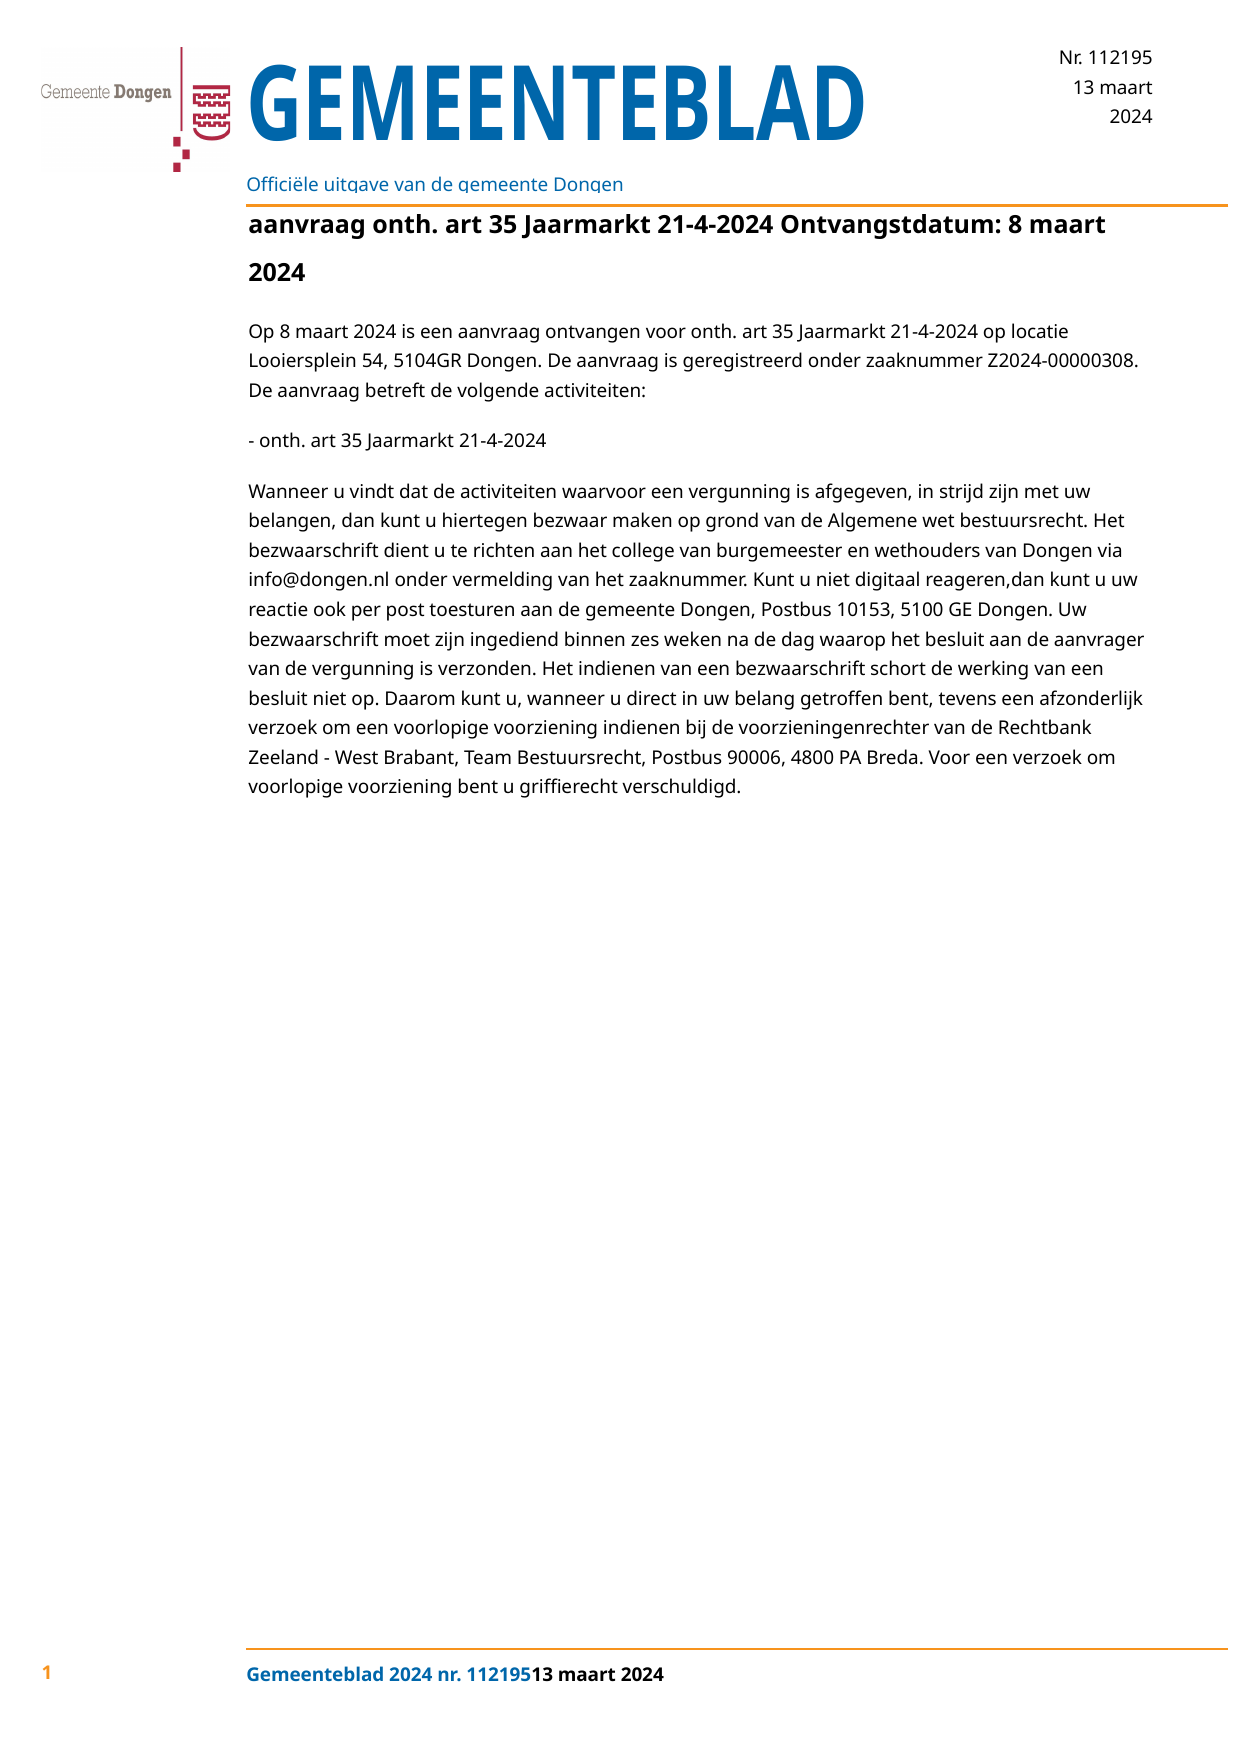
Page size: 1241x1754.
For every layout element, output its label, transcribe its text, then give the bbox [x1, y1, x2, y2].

text Op 8 maart 2024 is een aanvraag ontvangen voor onth. art 35 Jaarmarkt 21-4-2024 op locatie Looiersplein 54, 5104GR Dongen. De aanvraag is geregistreerd onder zaaknummer Z2024-00000308. De aanvraag betreft de volgende activiteiten: [248, 318, 1152, 403]
text Wanneer u vindt dat de activiteiten waarvoor een vergunning is afgegeven, in strijd zijn met uw belangen, dan kunt u hiertegen bezwaar maken op grond van de Algemene wet bestuursrecht. Het bezwaarschrift dient u te richten aan het college van burgemeester en wethouders van Dongen via info@dongen.nl onder vermelding van het zaaknummer. Kunt u niet digitaal reageren,dan kunt u uw reactie ook per post toesturen aan de gemeente Dongen, Postbus 10153, 5100 GE Dongen. Uw bezwaarschrift moet zijn ingediend binnen zes weken na de dag waarop het besluit aan de aanvrager van de vergunning is verzonden. Het indienen van een bezwaarschrift schort de werking van een besluit niet op. Daarom kunt u, wanneer u direct in uw belang getroffen bent, tevens een afzonderlijk verzoek om een voorlopige voorziening indienen bij de voorzieningenrechter van de Rechtbank Zeeland - West Brabant, Team Bestuursrecht, Postbus 90006, 4800 PA Breda. Voor een verzoek om voorlopige voorziening bent u griffierecht verschuldigd. [248, 478, 1152, 799]
text aanvraag onth. art 35 Jaarmarkt 21-4-2024 Ontvangstdatum: 8 maart 2024 [248, 207, 1152, 288]
text - onth. art 35 Jaarmarkt 21-4-2024 [248, 427, 1152, 453]
picture [41, 47, 231, 172]
